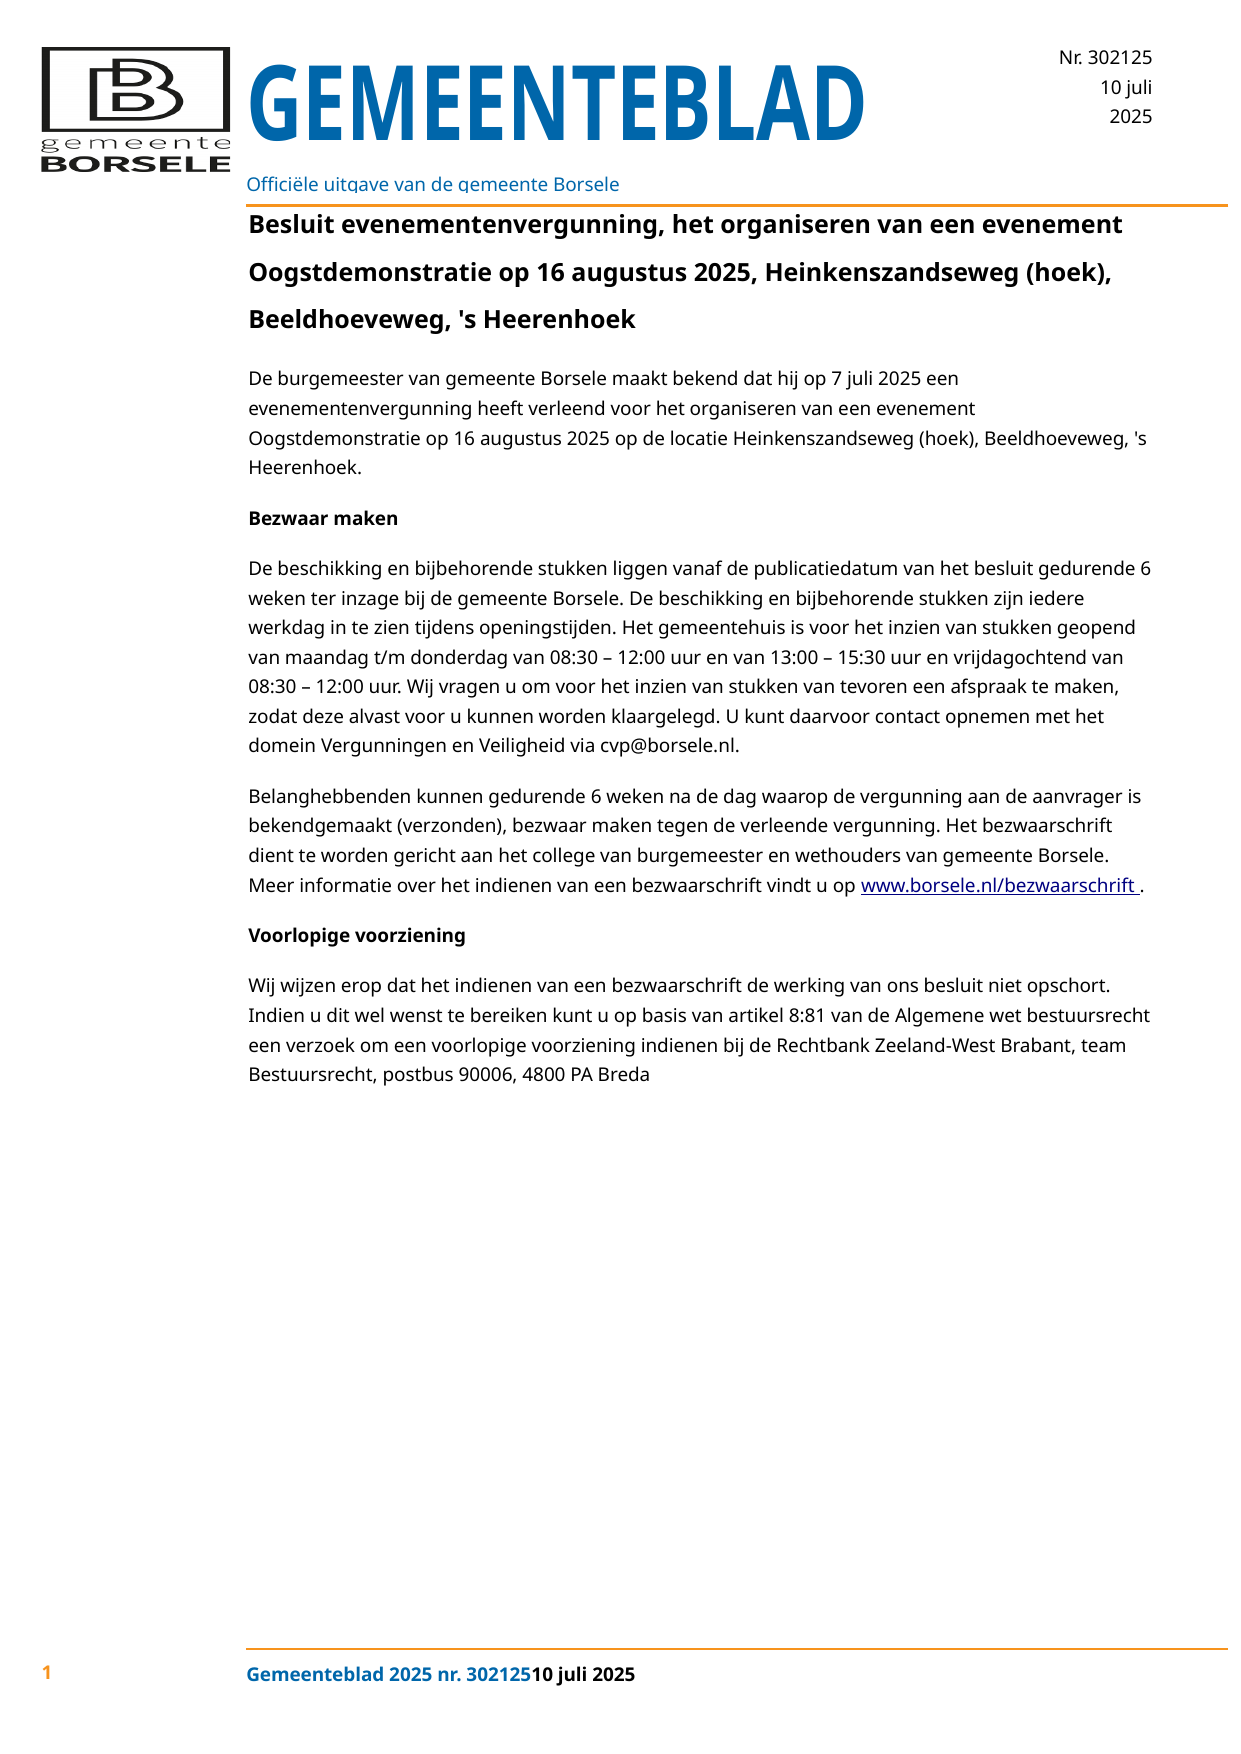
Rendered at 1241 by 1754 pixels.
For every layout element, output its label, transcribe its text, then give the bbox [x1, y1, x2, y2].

picture [41, 47, 231, 172]
text De burgemeester van gemeente Borsele maakt bekend dat hij op 7 juli 2025 een evenementenvergunning heeft verleend voor het organiseren van een evenement Oogstdemonstratie op 16 augustus 2025 op de locatie Heinkenszandseweg (hoek), Beeldhoeveweg, 's Heerenhoek. [248, 366, 1152, 480]
text Belanghebbenden kunnen gedurende 6 weken na de dag waarop de vergunning aan de aanvrager is bekendgemaakt (verzonden), bezwaar maken tegen de verleende vergunning. Het bezwaarschrift dient te worden gericht aan het college van burgemeester en wethouders van gemeente Borsele. Meer informatie over het indienen van een bezwaarschrift vindt u op www.borsele.nl/bezwaarschrift . [248, 783, 1152, 897]
text De beschikking en bijbehorende stukken liggen vanaf de publicatiedatum van het besluit gedurende 6 weken ter inzage bij de gemeente Borsele. De beschikking en bijbehorende stukken zijn iedere werkdag in te zien tijdens openingstijden. Het gemeentehuis is voor het inzien van stukken geopend van maandag t/m donderdag van 08:30 – 12:00 uur en van 13:00 – 15:30 uur en vrijdagochtend van 08:30 – 12:00 uur. Wij vragen u om voor het inzien van stukken van tevoren een afspraak te maken, zodat deze alvast voor u kunnen worden klaargelegd. U kunt daarvoor contact opnemen met het domein Vergunningen en Veiligheid via cvp@borsele.nl. [248, 555, 1152, 758]
text Bezwaar maken [248, 505, 1152, 530]
text Wij wijzen erop dat het indienen van een bezwaarschrift de werking van ons besluit niet opschort. Indien u dit wel wenst te bereiken kunt u op basis van artikel 8:81 van de Algemene wet bestuursrecht een verzoek om een voorlopige voorziening indienen bij de Rechtbank Zeeland-West Brabant, team Bestuursrecht, postbus 90006, 4800 PA Breda [248, 973, 1152, 1087]
text Besluit evenementenvergunning, het organiseren van een evenement Oogstdemonstratie op 16 augustus 2025, Heinkenszandseweg (hoek), Beeldhoeveweg, 's Heerenhoek [248, 207, 1152, 336]
text Voorlopige voorziening [248, 922, 1152, 948]
